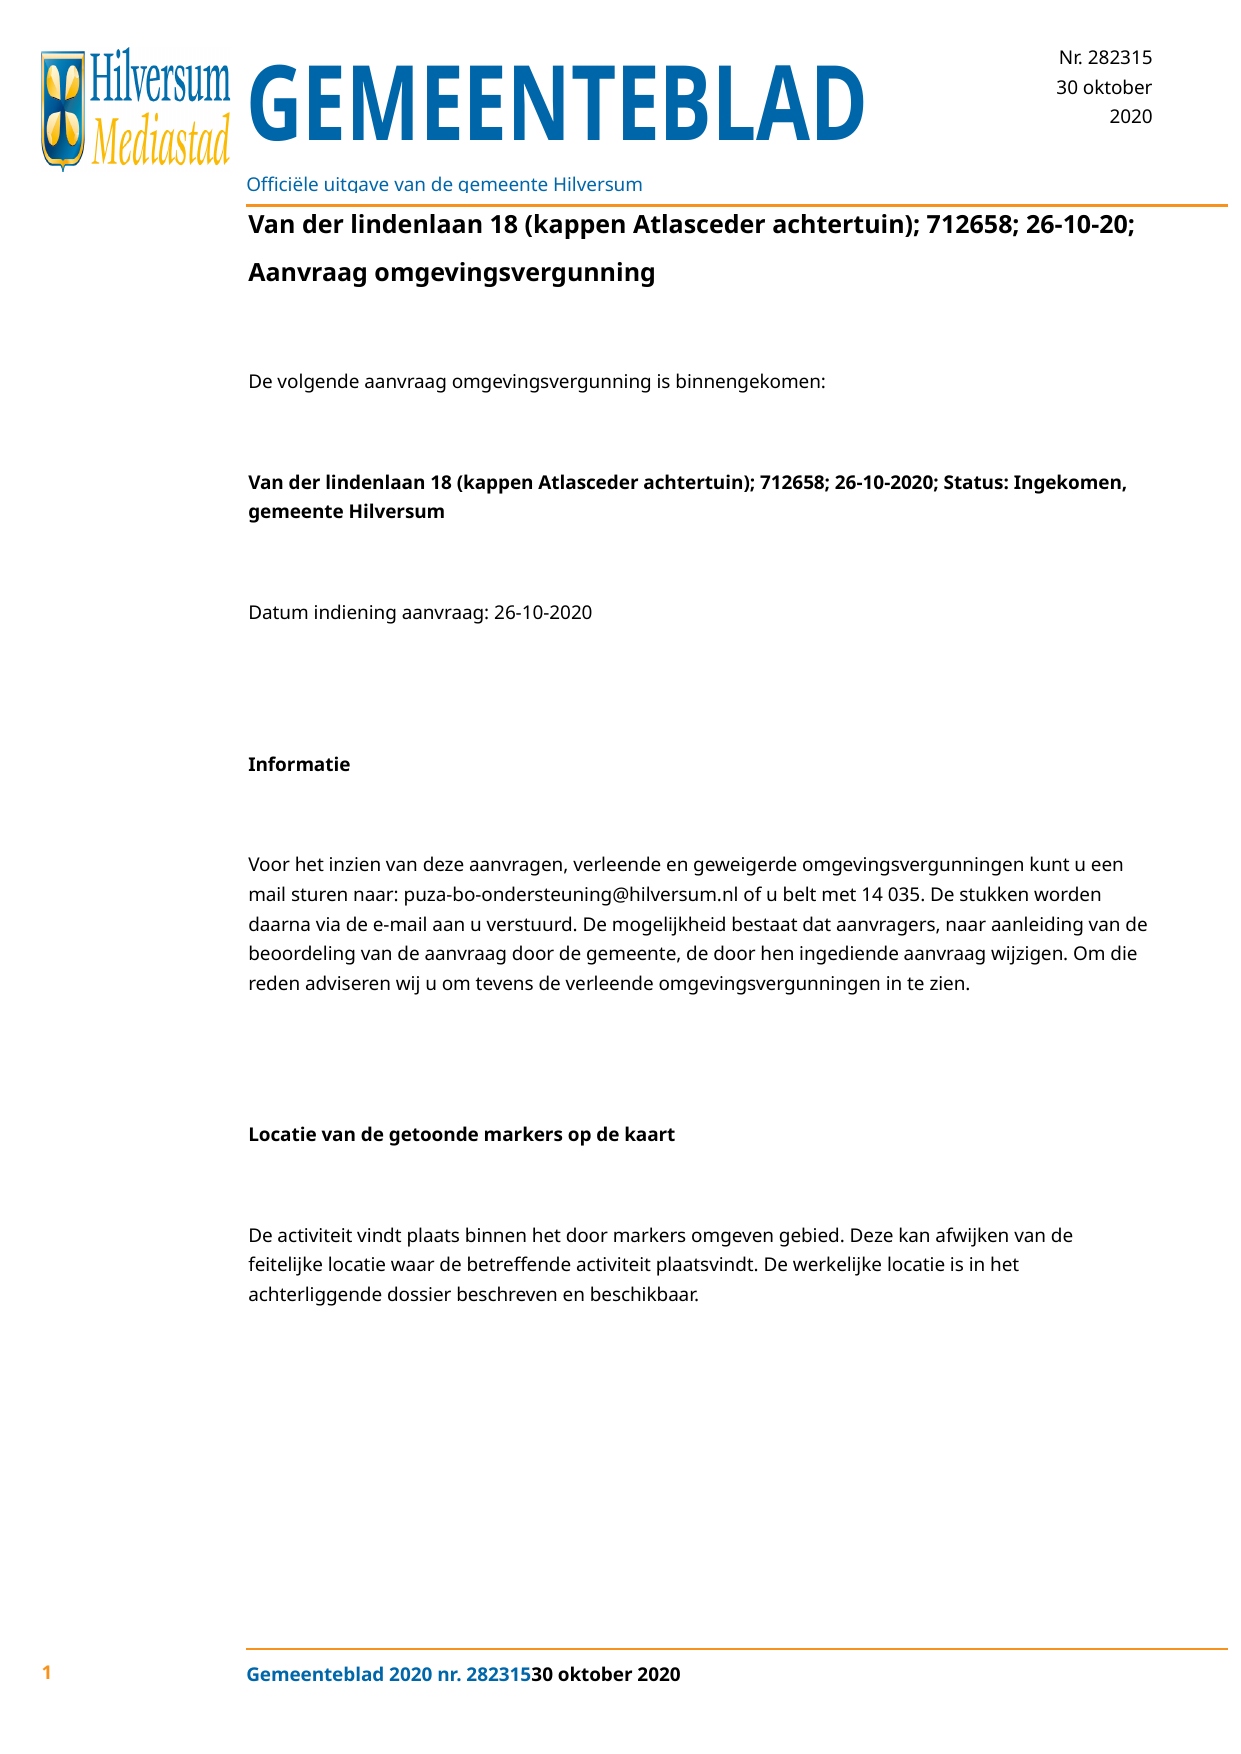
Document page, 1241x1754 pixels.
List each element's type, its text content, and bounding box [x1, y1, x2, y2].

text Van der lindenlaan 18 (kappen Atlasceder achtertuin); 712658; 26-10-20; Aanvraag omgevingsvergunning [248, 207, 1152, 288]
picture [41, 47, 231, 172]
text Informatie [248, 751, 1152, 777]
text De volgende aanvraag omgevingsvergunning is binnengekomen: [248, 368, 1152, 394]
text Voor het inzien van deze aanvragen, verleende en geweigerde omgevingsvergunningen kunt u een mail sturen naar: puza-bo-ondersteuning@hilversum.nl of u belt met 14 035. De stukken worden daarna via de e-mail aan u verstuurd. De mogelijkheid bestaat dat aanvragers, naar aanleiding van de beoordeling van de aanvraag door de gemeente, de door hen ingediende aanvraag wijzigen. Om die reden adviseren wij u om tevens de verleende omgevingsvergunningen in te zien. [248, 852, 1152, 996]
text Locatie van de getoonde markers op de kaart [248, 1121, 1152, 1147]
text De activiteit vindt plaats binnen het door markers omgeven gebied. Deze kan afwijken van de feitelijke locatie waar de betreffende activiteit plaatsvindt. De werkelijke locatie is in het achterliggende dossier beschreven en beschikbaar. [248, 1222, 1152, 1307]
text Van der lindenlaan 18 (kappen Atlasceder achtertuin); 712658; 26-10-2020; Status: Ingekomen, gemeente Hilversum [248, 469, 1152, 524]
text Datum indiening aanvraag: 26-10-2020 [248, 599, 1152, 625]
